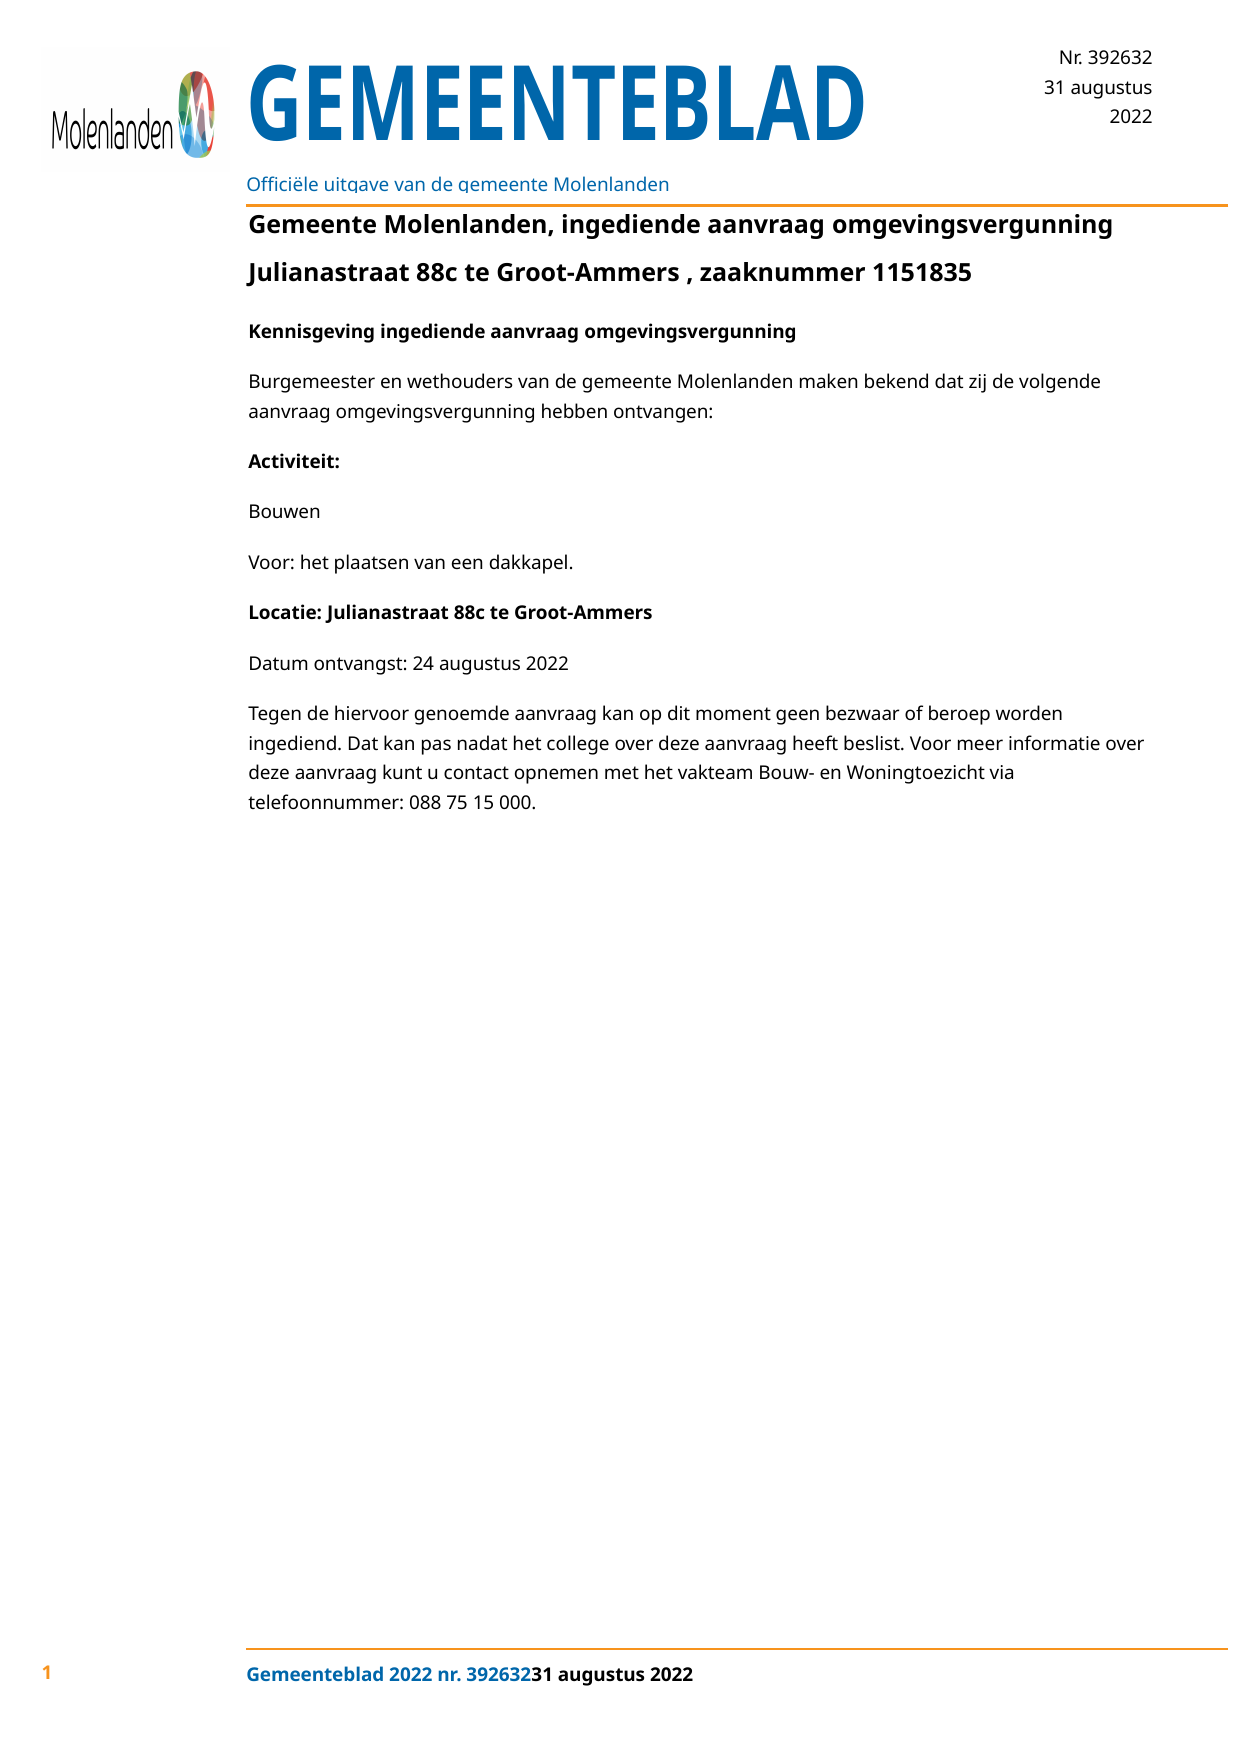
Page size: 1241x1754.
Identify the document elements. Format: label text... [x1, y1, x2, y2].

picture [41, 47, 231, 172]
text Tegen de hiervoor genoemde aanvraag kan op dit moment geen bezwaar of beroep worden ingediend. Dat kan pas nadat het college over deze aanvraag heeft beslist. Voor meer informatie over deze aanvraag kunt u contact opnemen met het vakteam Bouw- en Woningtoezicht via telefoonnummer: 088 75 15 000. [248, 700, 1152, 815]
text Gemeente Molenlanden, ingediende aanvraag omgevingsvergunning Julianastraat 88c te Groot-Ammers , zaaknummer 1151835 [248, 207, 1152, 288]
text Burgemeester en wethouders van de gemeente Molenlanden maken bekend dat zij de volgende aanvraag omgevingsvergunning hebben ontvangen: [248, 368, 1152, 424]
text Locatie: Julianastraat 88c te Groot-Ammers [248, 599, 1152, 625]
text Datum ontvangst: 24 augustus 2022 [248, 650, 1152, 676]
text Bouwen [248, 499, 1152, 524]
text Kennisgeving ingediende aanvraag omgevingsvergunning [248, 318, 1152, 344]
text Voor: het plaatsen van een dakkapel. [248, 549, 1152, 575]
text Activiteit: [248, 448, 1152, 474]
